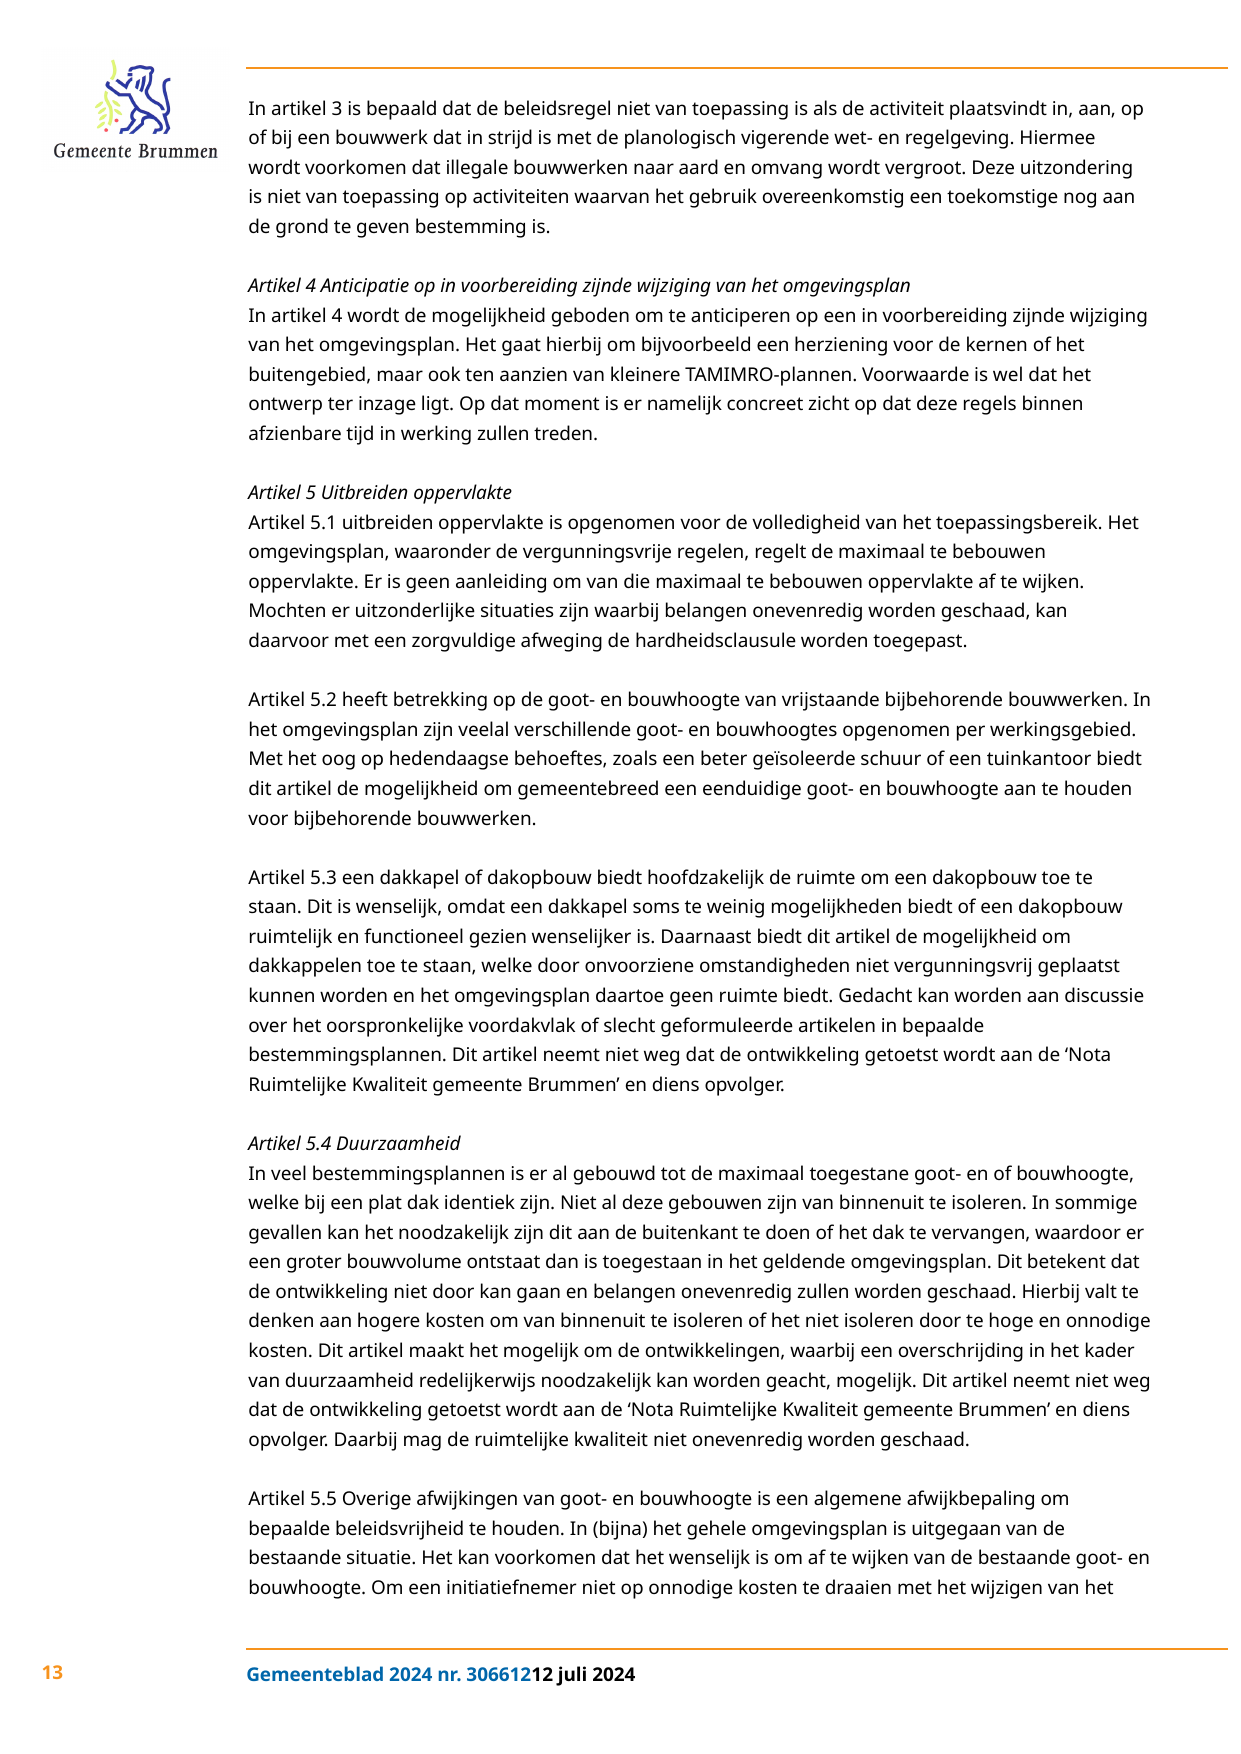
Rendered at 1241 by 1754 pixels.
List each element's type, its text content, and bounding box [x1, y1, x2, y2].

text Artikel 5.5 Overige afwijkingen van goot- en bouwhoogte is een algemene afwijkbepaling om bepaalde beleidsvrijheid te houden. In (bijna) het gehele omgevingsplan is uitgegaan van de bestaande situatie. Het kan voorkomen dat het wenselijk is om af te wijken van de bestaande goot- en bouwhoogte. Om een initiatiefnemer niet op onnodige kosten te draaien met het wijzigen van het [248, 1485, 1152, 1600]
text Artikel 5.2 heeft betrekking op de goot- en bouwhoogte van vrijstaande bijbehorende bouwwerken. In het omgevingsplan zijn veelal verschillende goot- en bouwhoogtes opgenomen per werkingsgebied. Met het oog op hedendaagse behoeftes, zoals een beter geïsoleerde schuur of een tuinkantoor biedt dit artikel de mogelijkheid om gemeentebreed een eenduidige goot- en bouwhoogte aan te houden voor bijbehorende bouwwerken. [248, 686, 1152, 831]
text Artikel 5.4 Duurzaamheid [248, 1130, 1152, 1156]
text In artikel 4 wordt de mogelijkheid geboden om te anticiperen op een in voorbereiding zijnde wijziging van het omgevingsplan. Het gaat hierbij om bijvoorbeeld een herziening voor de kernen of het buitengebied, maar ook ten aanzien van kleinere TAMIMRO-plannen. Voorwaarde is wel dat het ontwerp ter inzage ligt. Op dat moment is er namelijk concreet zicht op dat deze regels binnen afzienbare tijd in werking zullen treden. [248, 302, 1152, 446]
text Artikel 4 Anticipatie op in voorbereiding zijnde wijziging van het omgevingsplan [248, 272, 1152, 298]
text Artikel 5.3 een dakkapel of dakopbouw biedt hoofdzakelijk de ruimte om een dakopbouw toe te staan. Dit is wenselijk, omdat een dakkapel soms te weinig mogelijkheden biedt of een dakopbouw ruimtelijk en functioneel gezien wenselijker is. Daarnaast biedt dit artikel de mogelijkheid om dakkappelen toe te staan, welke door onvoorziene omstandigheden niet vergunningsvrij geplaatst kunnen worden en het omgevingsplan daartoe geen ruimte biedt. Gedacht kan worden aan discussie over het oorspronkelijke voordakvlak of slecht geformuleerde artikelen in bepaalde bestemmingsplannen. Dit artikel neemt niet weg dat de ontwikkeling getoetst wordt aan de ‘Nota Ruimtelijke Kwaliteit gemeente Brummen’ en diens opvolger. [248, 864, 1152, 1097]
text Artikel 5 Uitbreiden oppervlakte [248, 479, 1152, 505]
picture [41, 47, 231, 172]
text In artikel 3 is bepaald dat de beleidsregel niet van toepassing is als de activiteit plaatsvindt in, aan, op of bij een bouwwerk dat in strijd is met de planologisch vigerende wet- en regelgeving. Hiermee wordt voorkomen dat illegale bouwwerken naar aard en omvang wordt vergroot. Deze uitzondering is niet van toepassing op activiteiten waarvan het gebruik overeenkomstig een toekomstige nog aan de grond te geven bestemming is. [248, 95, 1152, 239]
text In veel bestemmingsplannen is er al gebouwd tot de maximaal toegestane goot- en of bouwhoogte, welke bij een plat dak identiek zijn. Niet al deze gebouwen zijn van binnenuit te isoleren. In sommige gevallen kan het noodzakelijk zijn dit aan de buitenkant te doen of het dak te vervangen, waardoor er een groter bouwvolume ontstaat dan is toegestaan in het geldende omgevingsplan. Dit betekent dat de ontwikkeling niet door kan gaan en belangen onevenredig zullen worden geschaad. Hierbij valt te denken aan hogere kosten om van binnenuit te isoleren of het niet isoleren door te hoge en onnodige kosten. Dit artikel maakt het mogelijk om de ontwikkelingen, waarbij een overschrijding in het kader van duurzaamheid redelijkerwijs noodzakelijk kan worden geacht, mogelijk. Dit artikel neemt niet weg dat de ontwikkeling getoetst wordt aan de ‘Nota Ruimtelijke Kwaliteit gemeente Brummen’ en diens opvolger. Daarbij mag de ruimtelijke kwaliteit niet onevenredig worden geschaad. [248, 1160, 1152, 1452]
text Artikel 5.1 uitbreiden oppervlakte is opgenomen voor de volledigheid van het toepassingsbereik. Het omgevingsplan, waaronder de vergunningsvrije regelen, regelt de maximaal te bebouwen oppervlakte. Er is geen aanleiding om van die maximaal te bebouwen oppervlakte af te wijken. Mochten er uitzonderlijke situaties zijn waarbij belangen onevenredig worden geschaad, kan daarvoor met een zorgvuldige afweging de hardheidsclausule worden toegepast. [248, 509, 1152, 653]
